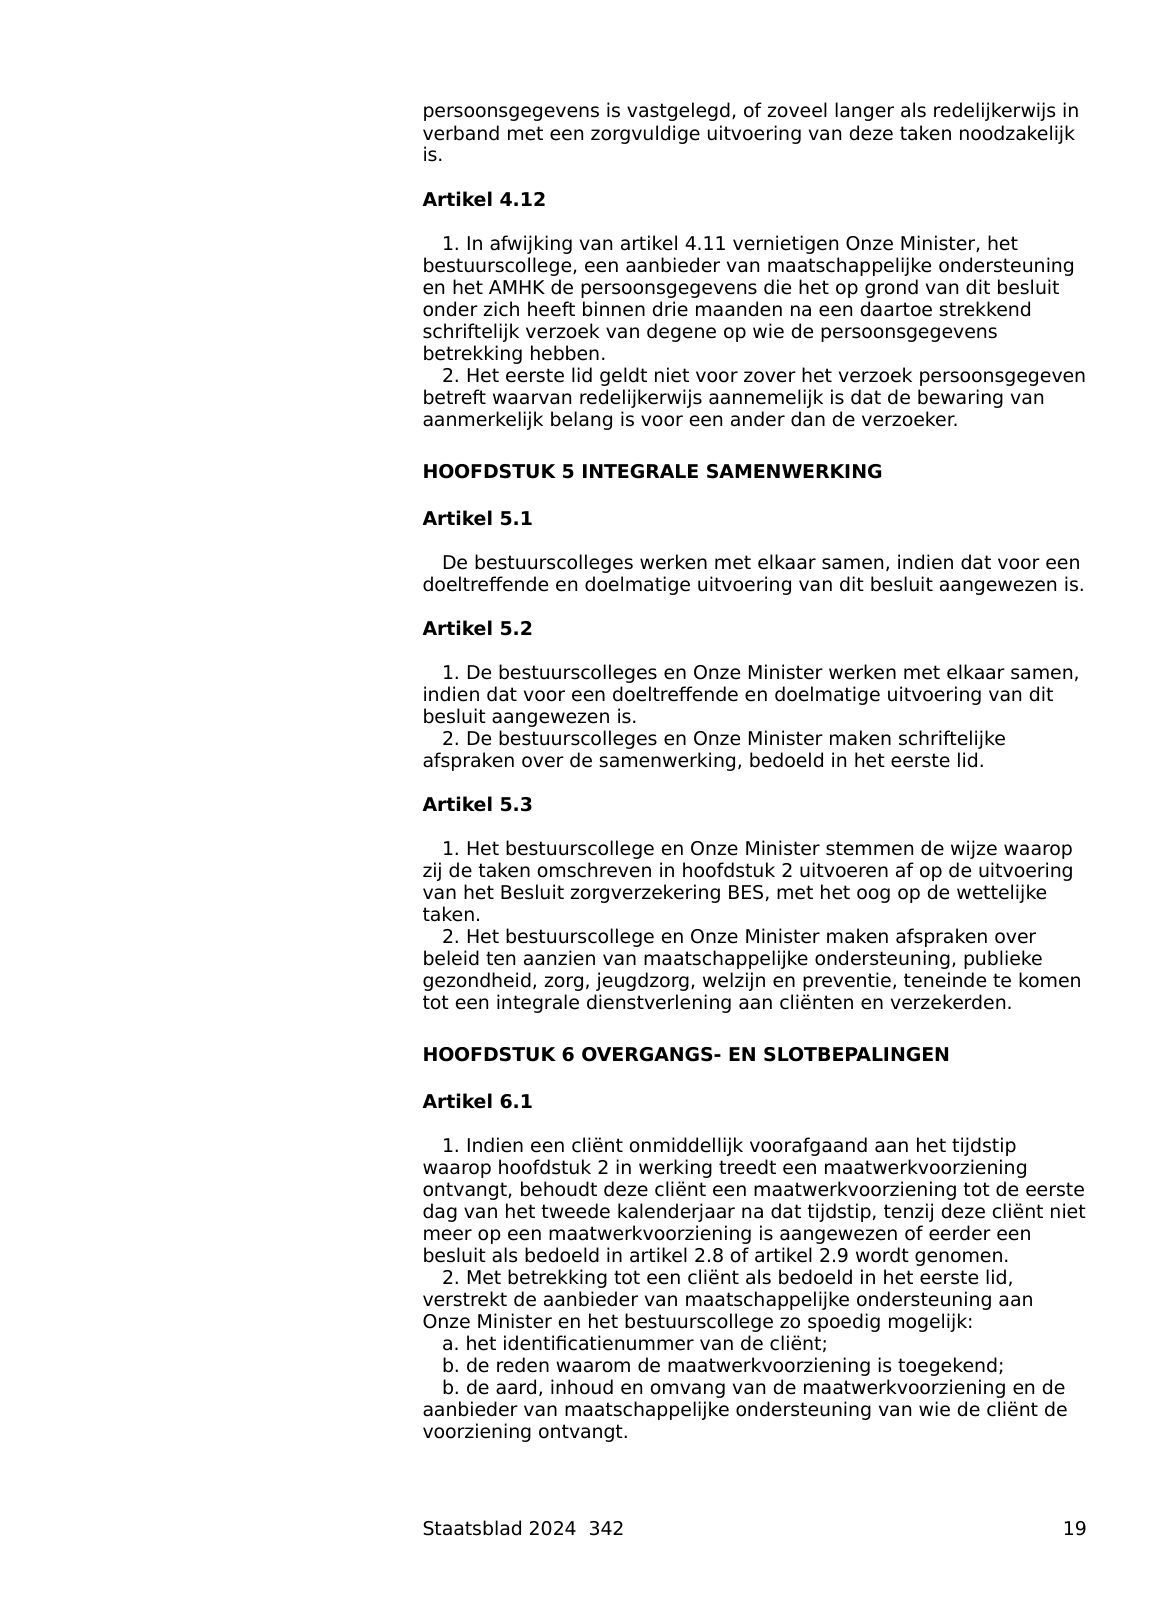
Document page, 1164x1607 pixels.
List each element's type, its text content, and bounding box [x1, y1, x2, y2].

text 1. Indien een cliënt onmiddellijk voorafgaand aan het tijdstip waarop hoofdstuk 2 in werking treedt een maatwerkvoorziening ontvangt, behoudt deze cliënt een maatwerkvoorziening tot de eerste dag van het tweede kalenderjaar na dat tijdstip, tenzij deze cliënt niet meer op een maatwerkvoorziening is aangewezen of eerder een besluit als bedoeld in artikel 2.8 of artikel 2.9 wordt genomen. [422, 1135, 1087, 1267]
subtitle Artikel 5.1 [422, 507, 1087, 529]
text 1. In afwijking van artikel 4.11 vernietigen Onze Minister, het bestuurscollege, een aanbieder van maatschappelijke ondersteuning en het AMHK de persoonsgegevens die het op grond van dit besluit onder zich heeft binnen drie maanden na een daartoe strekkend schriftelijk verzoek van degene op wie de persoonsgegevens betrekking hebben. [422, 233, 1087, 364]
text De bestuurscolleges werken met elkaar samen, indien dat voor een doeltreffende en doelmatige uitvoering van dit besluit aangewezen is. [422, 552, 1087, 596]
text 2. Met betrekking tot een cliënt als bedoeld in het eerste lid, verstrekt de aanbieder van maatschappelijke ondersteuning aan Onze Minister en het bestuurscollege zo spoedig mogelijk: [422, 1267, 1087, 1333]
subtitle HOOFDSTUK 6 OVERGANGS- EN SLOTBEPALINGEN [422, 1044, 1087, 1066]
text b. de reden waarom de maatwerkvoorziening is toegekend; [422, 1355, 1087, 1377]
text 2. Het bestuurscollege en Onze Minister maken afspraken over beleid ten aanzien van maatschappelijke ondersteuning, publieke gezondheid, zorg, jeugdzorg, welzijn en preventie, teneinde te komen tot een integrale dienstverlening aan cliënten en verzekerden. [422, 926, 1087, 1014]
text persoonsgegevens is vastgelegd, of zoveel langer als redelijkerwijs in verband met een zorgvuldige uitvoering van deze taken noodzakelijk is. [422, 100, 1087, 166]
text 2. De bestuurscolleges en Onze Minister maken schriftelijke afspraken over de samenwerking, bedoeld in het eerste lid. [422, 728, 1087, 772]
subtitle Artikel 6.1 [422, 1091, 1087, 1113]
text a. het identificatienummer van de cliënt; [422, 1333, 1087, 1355]
subtitle Artikel 5.3 [422, 794, 1087, 816]
subtitle Artikel 4.12 [422, 188, 1087, 211]
subtitle HOOFDSTUK 5 INTEGRALE SAMENWERKING [422, 461, 1087, 482]
text 1. De bestuurscolleges en Onze Minister werken met elkaar samen, indien dat voor een doeltreffende en doelmatige uitvoering van dit besluit aangewezen is. [422, 662, 1087, 728]
text 1. Het bestuurscollege en Onze Minister stemmen de wijze waarop zij de taken omschreven in hoofdstuk 2 uitvoeren af op de uitvoering van het Besluit zorgverzekering BES, met het oog op de wettelijke taken. [422, 838, 1087, 926]
subtitle Artikel 5.2 [422, 618, 1087, 640]
text b. de aard, inhoud en omvang van de maatwerkvoorziening en de aanbieder van maatschappelijke ondersteuning van wie de cliënt de voorziening ontvangt. [422, 1377, 1087, 1443]
text 2. Het eerste lid geldt niet voor zover het verzoek persoonsgegeven betreft waarvan redelijkerwijs aannemelijk is dat de bewaring van aanmerkelijk belang is voor een ander dan de verzoeker. [422, 364, 1087, 431]
